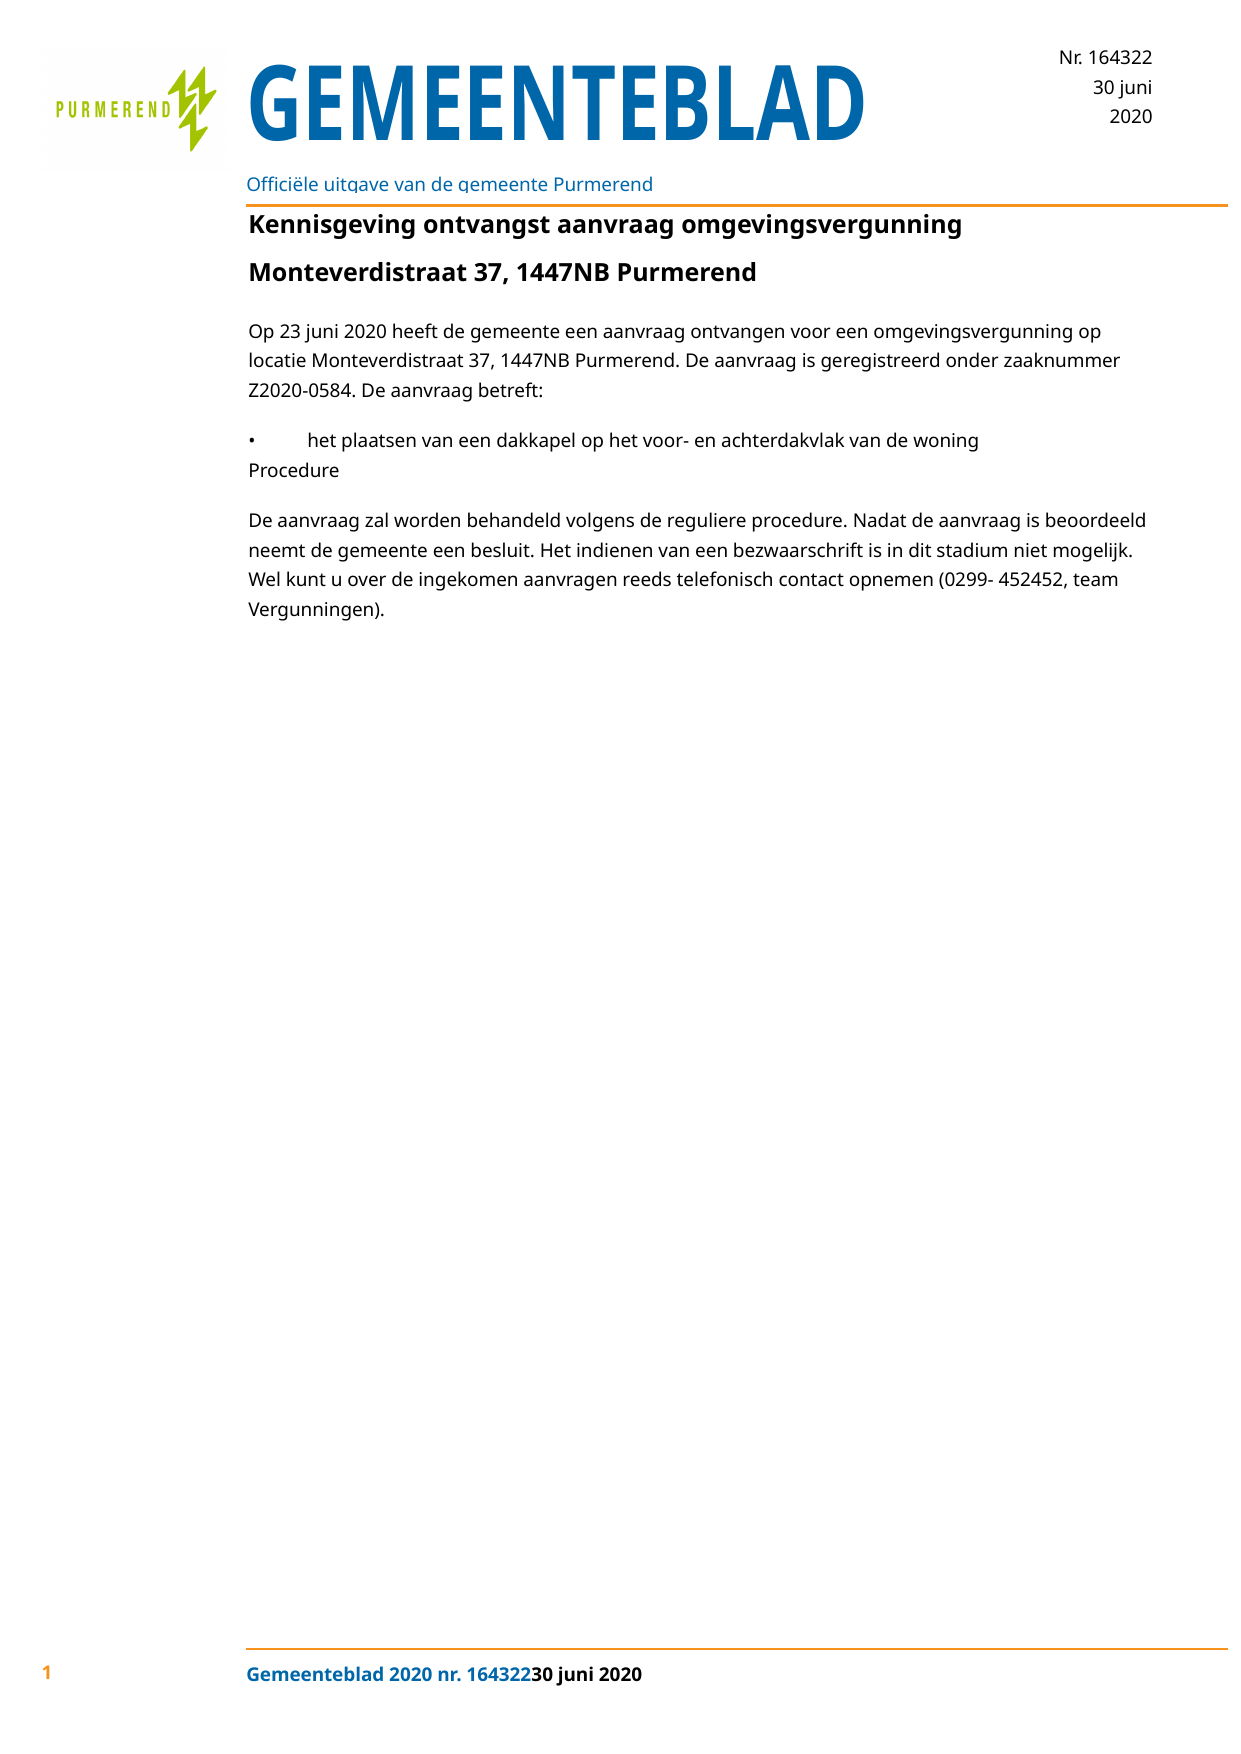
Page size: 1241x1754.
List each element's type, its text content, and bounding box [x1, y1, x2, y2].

text Kennisgeving ontvangst aanvraag omgevingsvergunning Monteverdistraat 37, 1447NB Purmerend [248, 207, 1152, 288]
list het plaatsen van een dakkapel op het voor- en achterdakvlak van de woning [248, 427, 1152, 453]
text De aanvraag zal worden behandeld volgens de reguliere procedure. Nadat de aanvraag is beoordeeld neemt de gemeente een besluit. Het indienen van een bezwaarschrift is in dit stadium niet mogelijk. Wel kunt u over de ingekomen aanvragen reeds telefonisch contact opnemen (0299- 452452, team Vergunningen). [248, 507, 1152, 622]
text Procedure [248, 457, 1152, 483]
picture [41, 47, 231, 172]
text Op 23 juni 2020 heeft de gemeente een aanvraag ontvangen voor een omgevingsvergunning op locatie Monteverdistraat 37, 1447NB Purmerend. De aanvraag is geregistreerd onder zaaknummer Z2020-0584. De aanvraag betreft: [248, 318, 1152, 403]
